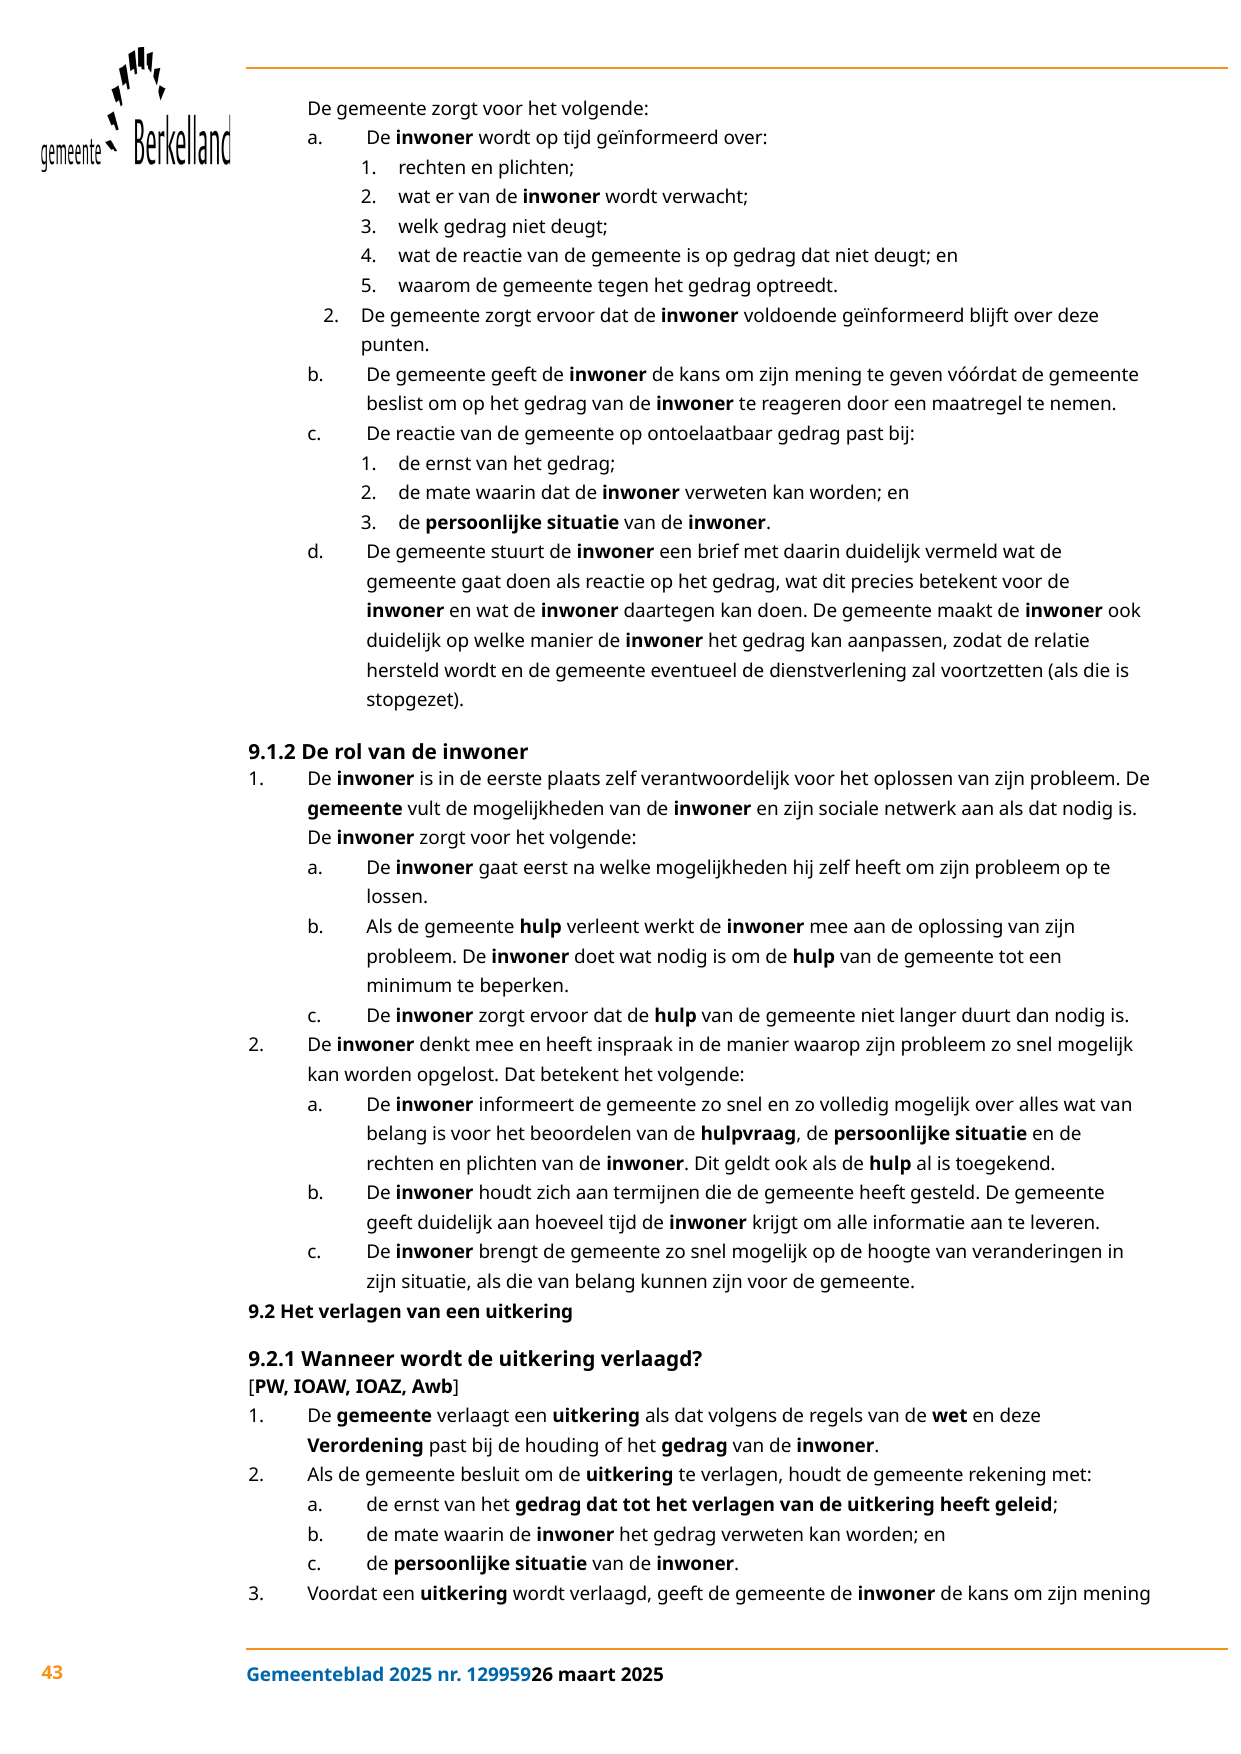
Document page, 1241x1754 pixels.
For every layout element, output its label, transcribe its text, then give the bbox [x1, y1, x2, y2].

list de mate waarin de inwoner het gedrag verweten kan worden; en [307, 1521, 1152, 1546]
list De inwoner denkt mee en heeft inspraak in de manier waarop zijn probleem zo snel mogelijk kan worden opgelost. Dat betekent het volgende: [248, 1032, 1152, 1087]
text [PW, IOAW, IOAZ, Awb] [248, 1373, 1152, 1398]
list De inwoner houdt zich aan termijnen die de gemeente heeft gesteld. De gemeente geeft duidelijk aan hoeveel tijd de inwoner krijgt om alle informatie aan te leveren. [307, 1179, 1152, 1235]
list de ernst van het gedrag dat tot het verlagen van de uitkering heeft geleid; [307, 1491, 1152, 1517]
list rechten en plichten; [361, 154, 1152, 180]
list de persoonlijke situatie van de inwoner. [307, 1550, 1152, 1576]
picture [41, 47, 231, 172]
list De gemeente verlaagt een uitkering als dat volgens de regels van de wet en deze Verordening past bij de houding of het gedrag van de inwoner. [248, 1402, 1152, 1458]
list De inwoner is in de eerste plaats zelf verantwoordelijk voor het oplossen van zijn probleem. De gemeente vult de mogelijkheden van de inwoner en zijn sociale netwerk aan als dat nodig is. De inwoner zorgt voor het volgende: [248, 765, 1152, 850]
list De inwoner gaat eerst na welke mogelijkheden hij zelf heeft om zijn probleem op te lossen. [307, 854, 1152, 909]
list De gemeente stuurt de inwoner een brief met daarin duidelijk vermeld wat de gemeente gaat doen als reactie op het gedrag, wat dit precies betekent voor de inwoner en wat de inwoner daartegen kan doen. De gemeente maakt de inwoner ook duidelijk op welke manier de inwoner het gedrag kan aanpassen, zodat de relatie hersteld wordt en de gemeente eventueel de dienstverlening zal voortzetten (als die is stopgezet). [307, 538, 1152, 712]
text 9.2 Het verlagen van een uitkering [248, 1298, 1152, 1323]
list Als de gemeente besluit om de uitkering te verlagen, houdt de gemeente rekening met: [248, 1462, 1152, 1487]
text 9.1.2 De rol van de inwoner [248, 737, 1152, 765]
list De gemeente zorgt ervoor dat de inwoner voldoende geïnformeerd blijft over deze punten. [323, 302, 1152, 357]
list De inwoner wordt op tijd geïnformeerd over: [307, 124, 1152, 150]
list welk gedrag niet deugt; [361, 213, 1152, 239]
list waarom de gemeente tegen het gedrag optreedt. [361, 272, 1152, 298]
list de mate waarin dat de inwoner verweten kan worden; en [361, 479, 1152, 505]
list De reactie van de gemeente op ontoelaatbaar gedrag past bij: [307, 420, 1152, 446]
list wat de reactie van de gemeente is op gedrag dat niet deugt; en [361, 243, 1152, 268]
list De inwoner brengt de gemeente zo snel mogelijk op de hoogte van veranderingen in zijn situatie, als die van belang kunnen zijn voor de gemeente. [307, 1239, 1152, 1294]
list De inwoner informeert de gemeente zo snel en zo volledig mogelijk over alles wat van belang is voor het beoordelen van de hulpvraag, de persoonlijke situatie en de rechten en plichten van de inwoner. Dit geldt ook als de hulp al is toegekend. [307, 1091, 1152, 1176]
list De inwoner zorgt ervoor dat de hulp van de gemeente niet langer duurt dan nodig is. [307, 1002, 1152, 1028]
list De gemeente zorgt voor het volgende: [248, 95, 1152, 121]
list De gemeente geeft de inwoner de kans om zijn mening te geven vóórdat de gemeente beslist om op het gedrag van de inwoner te reageren door een maatregel te nemen. [307, 361, 1152, 416]
text 9.2.1 Wanneer wordt de uitkering verlaagd? [248, 1344, 1152, 1373]
list Als de gemeente hulp verleent werkt de inwoner mee aan de oplossing van zijn probleem. De inwoner doet wat nodig is om de hulp van de gemeente tot een minimum te beperken. [307, 913, 1152, 998]
list wat er van de inwoner wordt verwacht; [361, 183, 1152, 209]
list de ernst van het gedrag; [361, 450, 1152, 476]
list Voordat een uitkering wordt verlaagd, geeft de gemeente de inwoner de kans om zijn mening [248, 1580, 1152, 1606]
list de persoonlijke situatie van de inwoner. [361, 509, 1152, 535]
